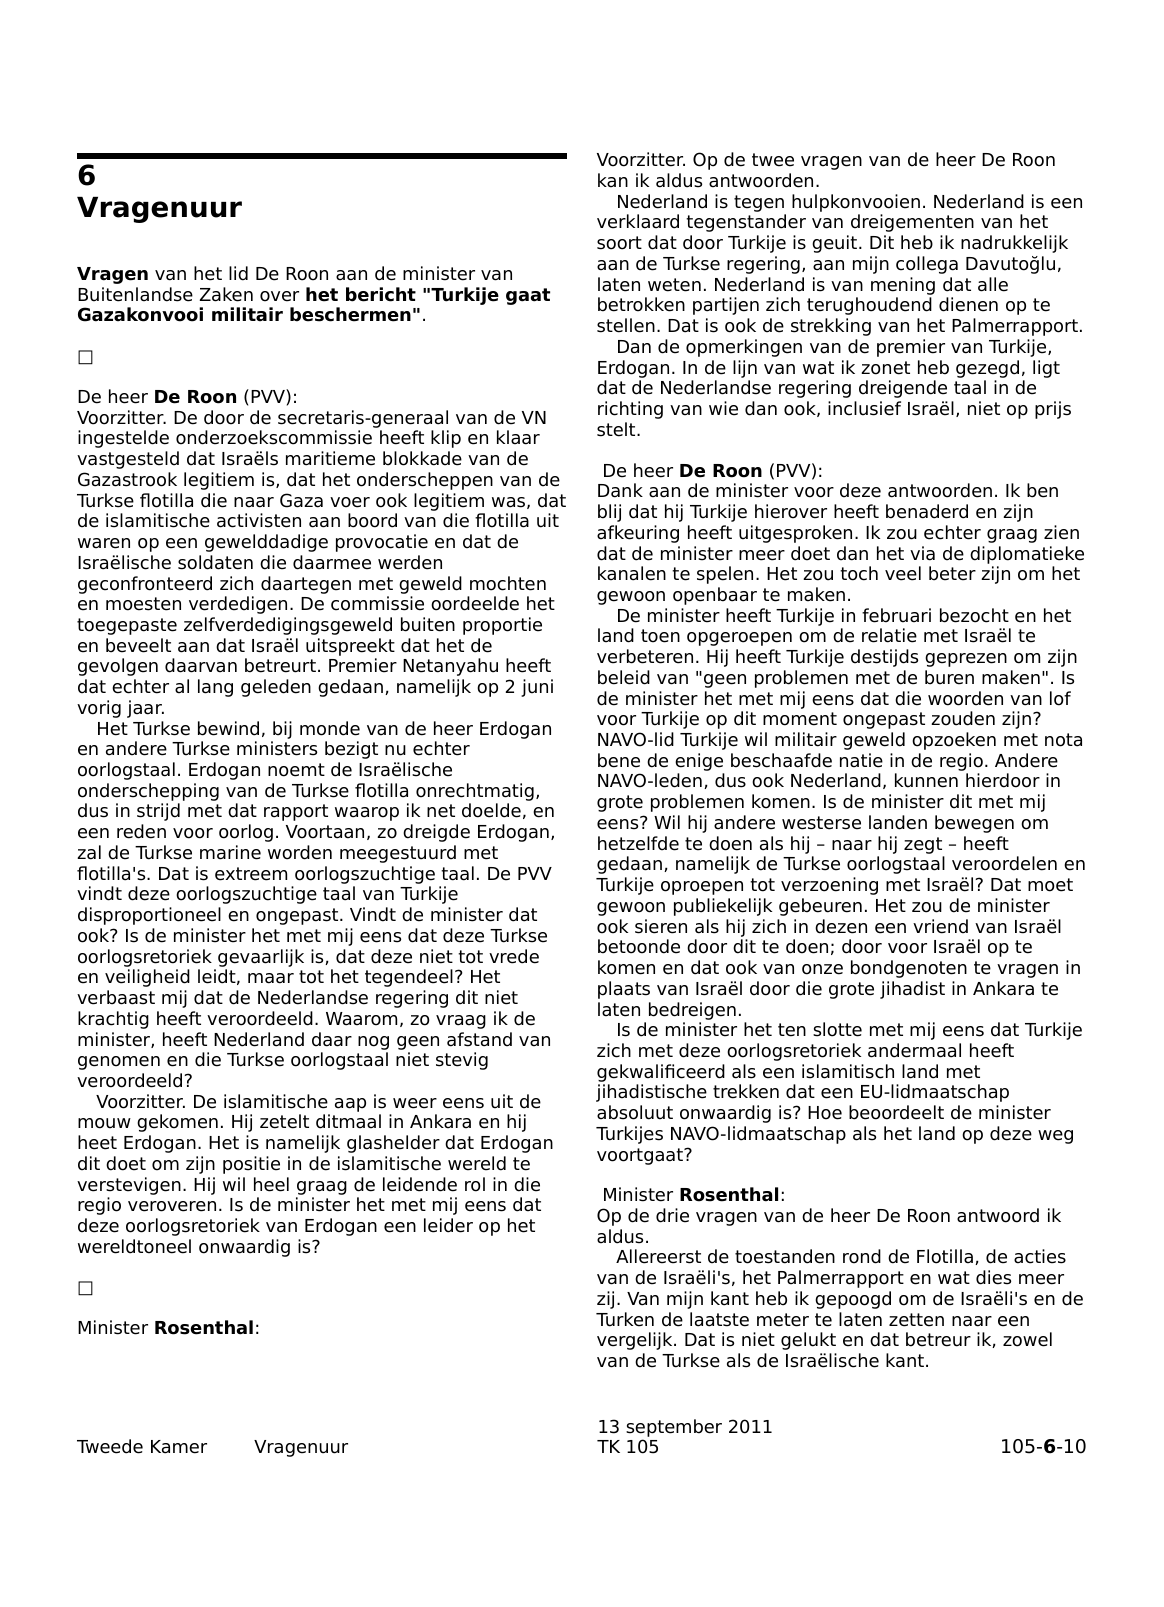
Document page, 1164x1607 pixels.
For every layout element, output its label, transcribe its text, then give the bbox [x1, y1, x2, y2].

text Dank aan de minister voor deze antwoorden. Ik ben blij dat hij Turkije hierover heeft benaderd en zijn afkeuring heeft uitgesproken. Ik zou echter graag zien dat de minister meer doet dan het via de diplomatieke kanalen te spelen. Het zou toch veel beter zijn om het gewoon openbaar te maken. [596, 481, 1087, 606]
text □ [77, 1277, 567, 1298]
text Op de drie vragen van de heer De Roon antwoord ik aldus. [596, 1206, 1087, 1247]
text Minister Rosenthal: [77, 1318, 567, 1339]
text Dan de opmerkingen van de premier van Turkije, Erdogan. In de lijn van wat ik zonet heb gezegd, ligt dat de Nederlandse regering dreigende taal in de richting van wie dan ook, inclusief Israël, niet op prijs stelt. [596, 337, 1087, 440]
text De minister heeft Turkije in februari bezocht en het land toen opgeroepen om de relatie met Israël te verbeteren. Hij heeft Turkije destijds geprezen om zijn beleid van "geen problemen met de buren maken". Is de minister het met mij eens dat die woorden van lof voor Turkije op dit moment ongepast zouden zijn? NAVO-lid Turkije wil militair geweld opzoeken met nota bene de enige beschaafde natie in de regio. Andere NAVO-leden, dus ook Nederland, kunnen hierdoor in grote problemen komen. Is de minister dit met mij eens? Wil hij andere westerse landen bewegen om hetzelfde te doen als hij – naar hij zegt – heeft gedaan, namelijk de Turkse oorlogstaal veroordelen en Turkije oproepen tot verzoening met Israël? Dat moet gewoon publiekelijk gebeuren. Het zou de minister ook sieren als hij zich in dezen een vriend van Israël betoonde door dit te doen; door voor Israël op te komen en dat ook van onze bondgenoten te vragen in plaats van Israël door die grote jihadist in Ankara te laten bedreigen. [596, 606, 1087, 1020]
text Het Turkse bewind, bij monde van de heer Erdogan en andere Turkse ministers bezigt nu echter oorlogstaal. Erdogan noemt de Israëlische onderschepping van de Turkse flotilla onrechtmatig, dus in strijd met dat rapport waarop ik net doelde, en een reden voor oorlog. Voortaan, zo dreigde Erdogan, zal de Turkse marine worden meegestuurd met flotilla's. Dat is extreem oorlogszuchtige taal. De PVV vindt deze oorlogszuchtige taal van Turkije disproportioneel en ongepast. Vindt de minister dat ook? Is de minister het met mij eens dat deze Turkse oorlogsretoriek gevaarlijk is, dat deze niet tot vrede en veiligheid leidt, maar tot het tegendeel? Het verbaast mij dat de Nederlandse regering dit niet krachtig heeft veroordeeld. Waarom, zo vraag ik de minister, heeft Nederland daar nog geen afstand van genomen en die Turkse oorlogstaal niet stevig veroordeeld? [77, 718, 567, 1092]
text Vragen van het lid De Roon aan de minister van Buitenlandse Zaken over het bericht "Turkije gaat Gazakonvooi militair beschermen". [77, 264, 567, 326]
text Minister Rosenthal: [596, 1185, 1087, 1206]
text Voorzitter. De door de secretaris-generaal van de VN ingestelde onderzoekscommissie heeft klip en klaar vastgesteld dat Israëls maritieme blokkade van de Gazastrook legitiem is, dat het onderscheppen van de Turkse flotilla die naar Gaza voer ook legitiem was, dat de islamitische activisten aan boord van die flotilla uit waren op een gewelddadige provocatie en dat de Israëlische soldaten die daarmee werden geconfronteerd zich daartegen met geweld mochten en moesten verdedigen. De commissie oordeelde het toegepaste zelfverdedigingsgeweld buiten proportie en beveelt aan dat Israël uitspreekt dat het de gevolgen daarvan betreurt. Premier Netanyahu heeft dat echter al lang geleden gedaan, namelijk op 2 juni vorig jaar. [77, 407, 567, 718]
text Voorzitter. Op de twee vragen van de heer De Roon kan ik aldus antwoorden. [596, 150, 1087, 192]
text Voorzitter. De islamitische aap is weer eens uit de mouw gekomen. Hij zetelt ditmaal in Ankara en hij heet Erdogan. Het is namelijk glashelder dat Erdogan dit doet om zijn positie in de islamitische wereld te verstevigen. Hij wil heel graag de leidende rol in die regio veroveren. Is de minister het met mij eens dat deze oorlogsretoriek van Erdogan een leider op het wereldtoneel onwaardig is? [77, 1092, 567, 1257]
text De heer De Roon (PVV): [77, 387, 567, 407]
text De heer De Roon (PVV): [596, 460, 1087, 481]
text Nederland is tegen hulpkonvooien. Nederland is een verklaard tegenstander van dreigementen van het soort dat door Turkije is geuit. Dit heb ik nadrukkelijk aan de Turkse regering, aan mijn collega Davutoğlu, laten weten. Nederland is van mening dat alle betrokken partijen zich terughoudend dienen op te stellen. Dat is ook de strekking van het Palmerrapport. [596, 192, 1087, 337]
text Allereerst de toestanden rond de Flotilla, de acties van de Israëli's, het Palmerrapport en wat dies meer zij. Van mijn kant heb ik gepoogd om de Israëli's en de Turken de laatste meter te laten zetten naar een vergelijk. Dat is niet gelukt en dat betreur ik, zowel van de Turkse als de Israëlische kant. [596, 1247, 1087, 1372]
text Is de minister het ten slotte met mij eens dat Turkije zich met deze oorlogsretoriek andermaal heeft gekwalificeerd als een islamitisch land met jihadistische trekken dat een EU-lidmaatschap absoluut onwaardig is? Hoe beoordeelt de minister Turkijes NAVO-lidmaatschap als het land op deze weg voortgaat? [596, 1020, 1087, 1165]
text □ [77, 346, 567, 367]
title 6 Vragenuur [77, 159, 567, 224]
